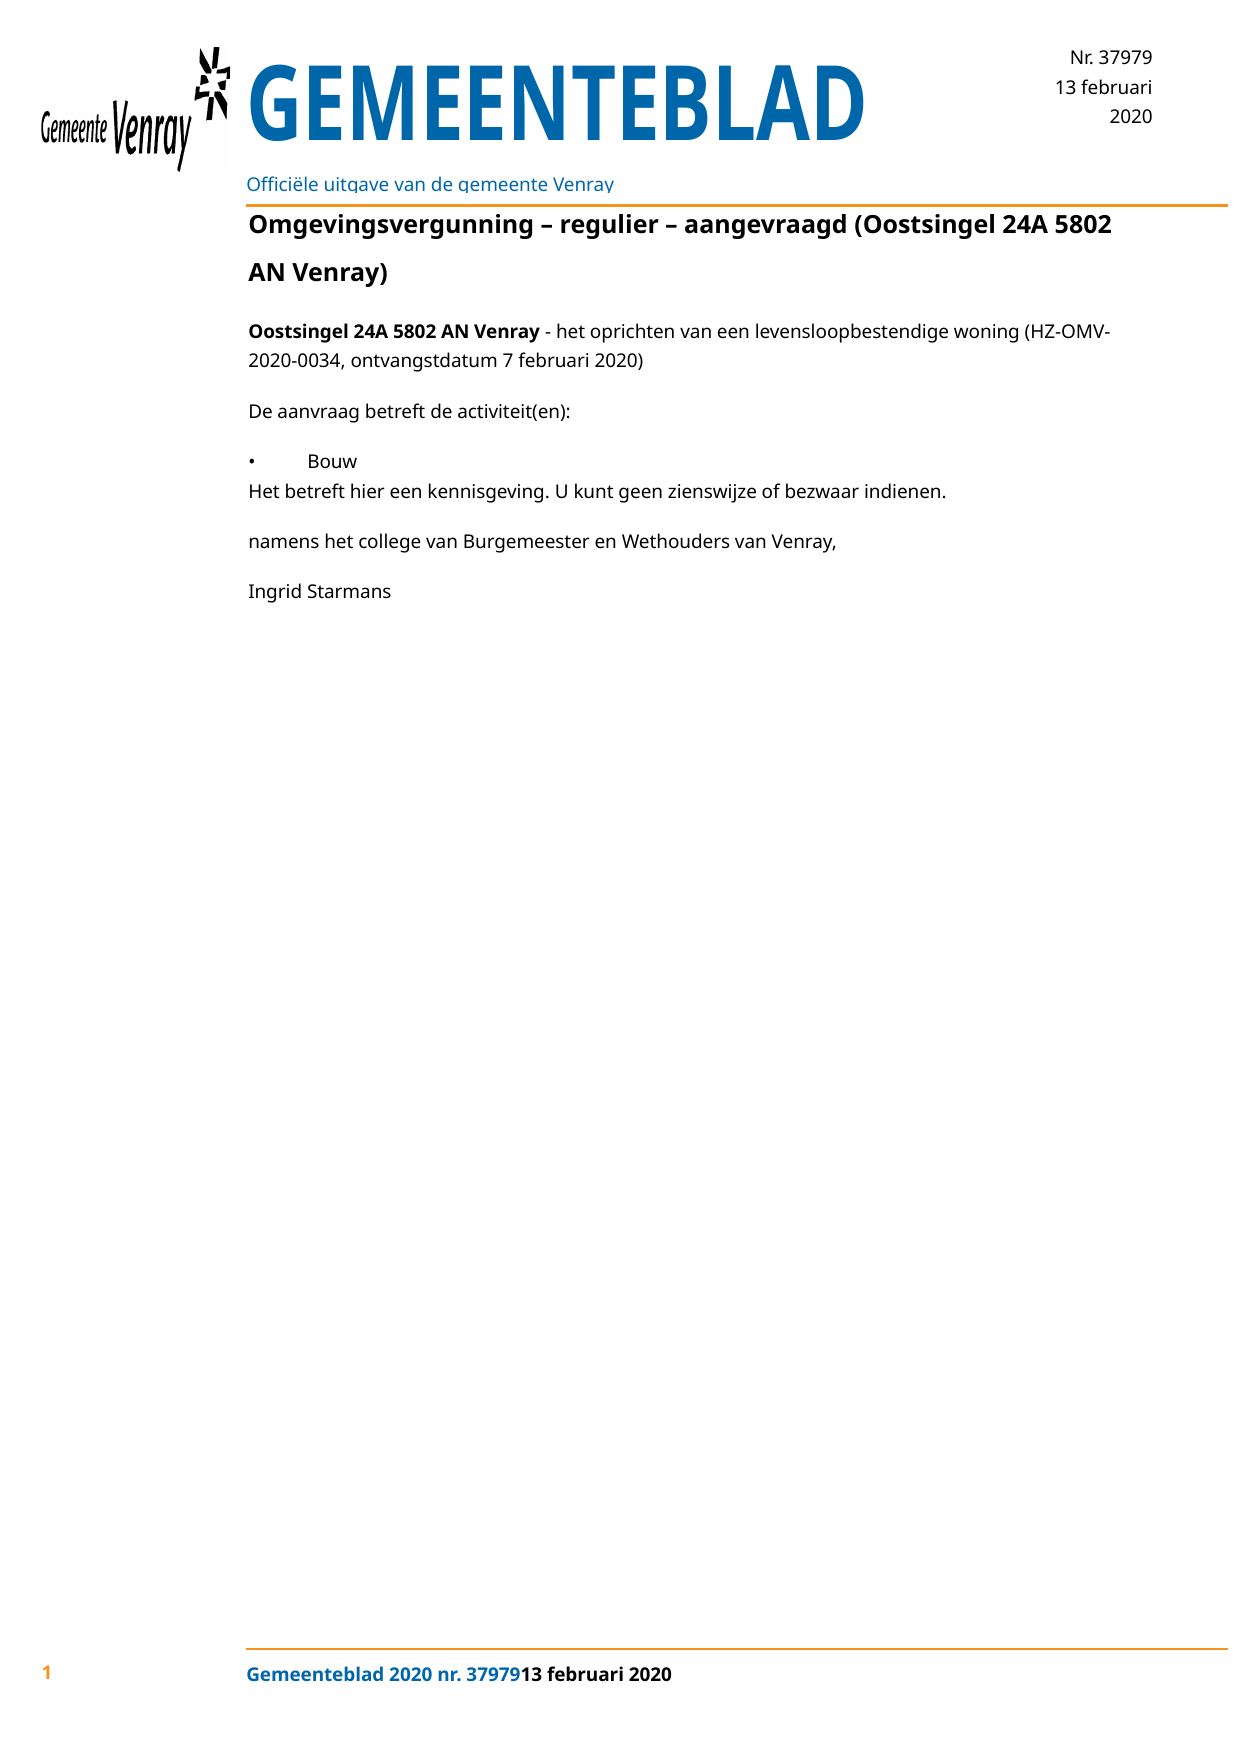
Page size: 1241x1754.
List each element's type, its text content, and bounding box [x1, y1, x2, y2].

picture [41, 47, 231, 172]
text Het betreft hier een kennisgeving. U kunt geen zienswijze of bezwaar indienen. [248, 478, 1152, 504]
list Bouw [248, 448, 1152, 474]
text Oostsingel 24A 5802 AN Venray - het oprichten van een levensloopbestendige woning (HZ-OMV-2020-0034, ontvangstdatum 7 februari 2020) [248, 318, 1152, 373]
text namens het college van Burgemeester en Wethouders van Venray, [248, 528, 1152, 554]
text Ingrid Starmans [248, 579, 1152, 604]
text De aanvraag betreft de activiteit(en): [248, 398, 1152, 424]
text Omgevingsvergunning – regulier – aangevraagd (Oostsingel 24A 5802 AN Venray) [248, 207, 1152, 288]
